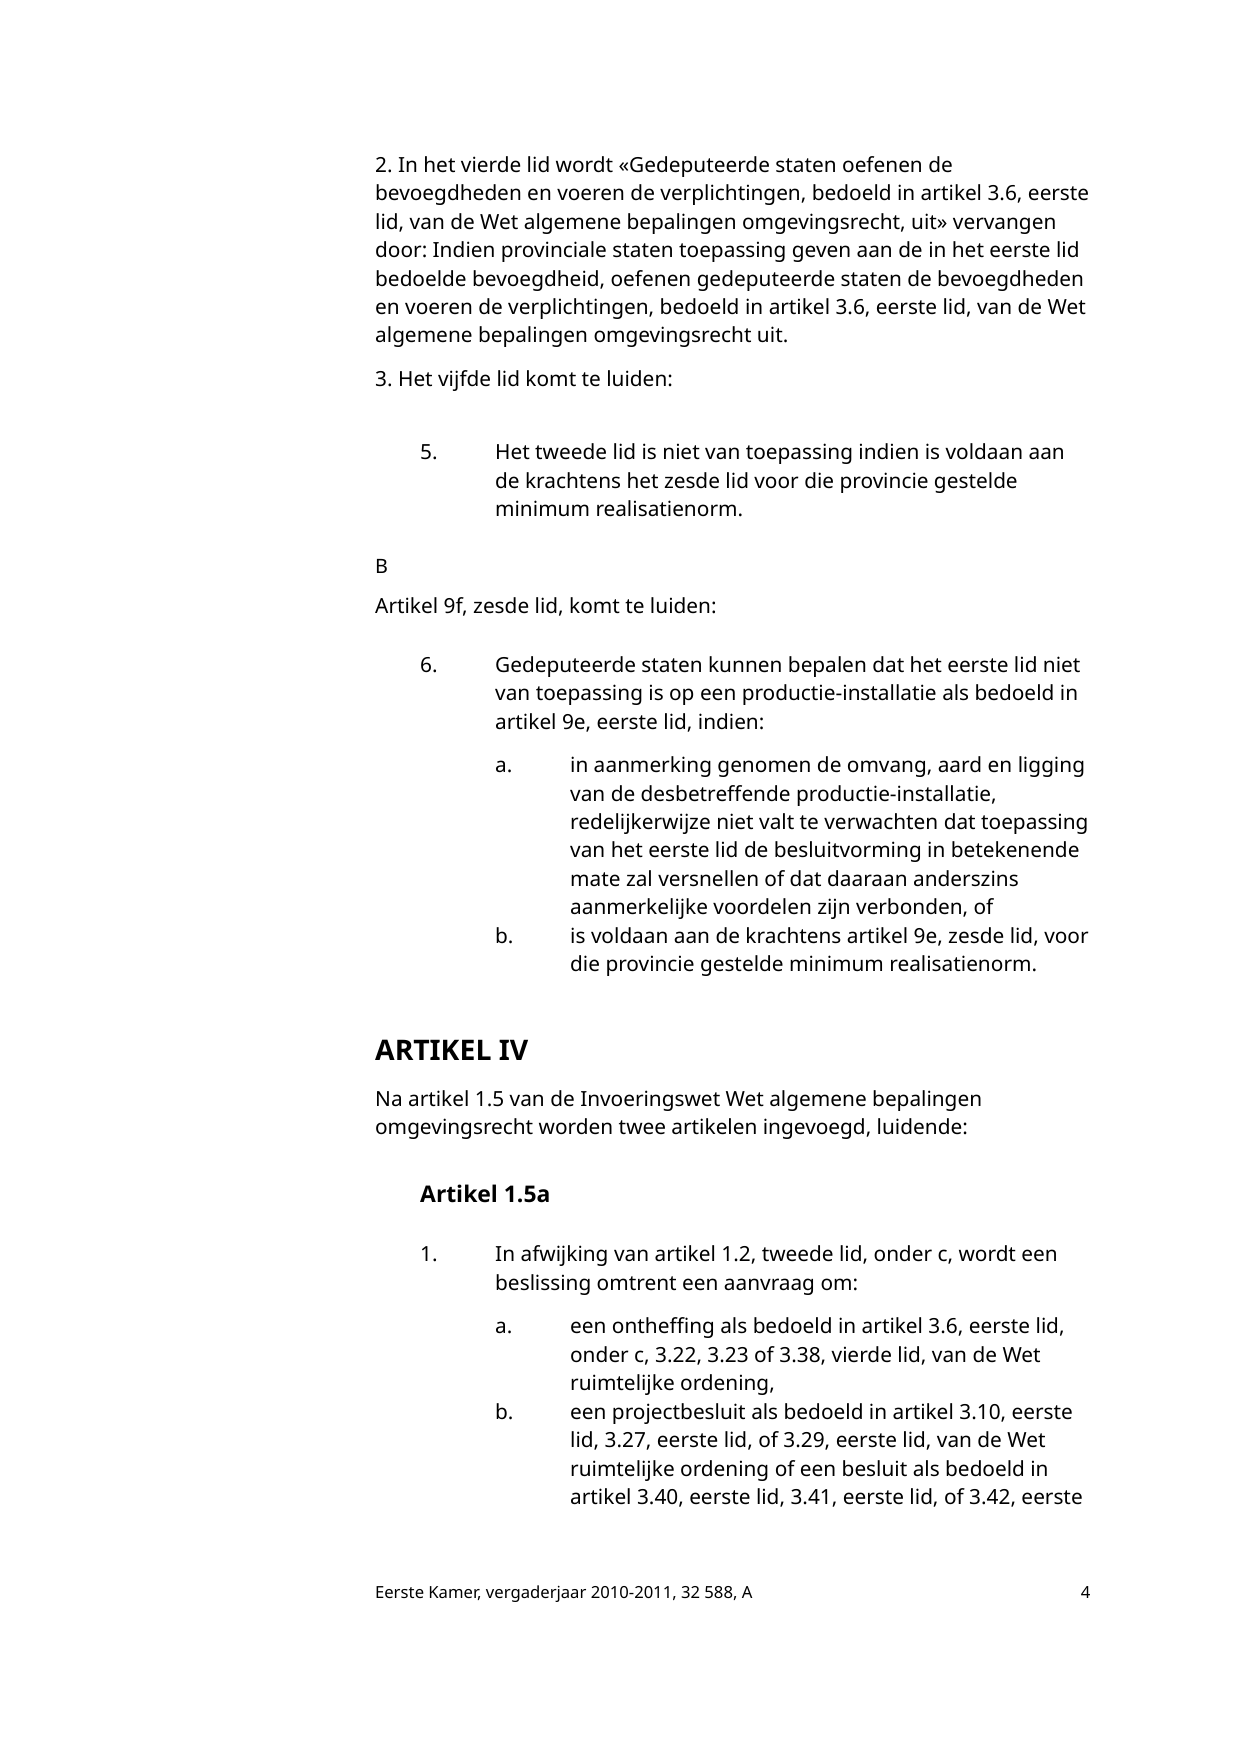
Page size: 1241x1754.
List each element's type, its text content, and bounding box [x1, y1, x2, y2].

subtitle Artikel 1.5a [420, 1178, 1090, 1209]
text Artikel 9f, zesde lid, komt te luiden: [375, 592, 1090, 620]
list een projectbesluit als bedoeld in artikel 3.10, eerste lid, 3.27, eerste lid, of 3.29, eerste lid, van de Wet ruimtelijke ordening of een besluit als bedoeld in artikel 3.40, eerste lid, 3.41, eerste lid, of 3.42, eerste [495, 1397, 1090, 1511]
text 3. Het vijfde lid komt te luiden: [375, 364, 1090, 392]
list Het tweede lid is niet van toepassing indien is voldaan aan de krachtens het zesde lid voor die provincie gestelde minimum realisatienorm. [420, 437, 1090, 523]
list Gedeputeerde staten kunnen bepalen dat het eerste lid niet van toepassing is op een productie-installatie als bedoeld in artikel 9e, eerste lid, indien: [420, 650, 1090, 735]
text Na artikel 1.5 van de Invoeringswet Wet algemene bepalingen omgevingsrecht worden twee artikelen ingevoegd, luidende: [375, 1084, 1090, 1141]
subtitle ARTIKEL IV [375, 1030, 1090, 1069]
list een ontheffing als bedoeld in artikel 3.6, eerste lid, onder c, 3.22, 3.23 of 3.38, vierde lid, van de Wet ruimtelijke ordening, [495, 1311, 1090, 1397]
list In afwijking van artikel 1.2, tweede lid, onder c, wordt een beslissing omtrent een aanvraag om: [420, 1239, 1090, 1296]
text 2. In het vierde lid wordt «Gedeputeerde staten oefenen de bevoegdheden en voeren de verplichtingen, bedoeld in artikel 3.6, eerste lid, van de Wet algemene bepalingen omgevingsrecht, uit» vervangen door: Indien provinciale staten toepassing geven aan de in het eerste lid bedoelde bevoegdheid, oefenen gedeputeerde staten de bevoegdheden en voeren de verplichtingen, bedoeld in artikel 3.6, eerste lid, van de Wet algemene bepalingen omgevingsrecht uit. [375, 150, 1090, 349]
list is voldaan aan de krachtens artikel 9e, zesde lid, voor die provincie gestelde minimum realisatienorm. [495, 921, 1090, 978]
text B [375, 553, 1090, 580]
list in aanmerking genomen de omvang, aard en ligging van de desbetreffende productie-installatie, redelijkerwijze niet valt te verwachten dat toepassing van het eerste lid de besluitvorming in betekenende mate zal versnellen of dat daaraan anderszins aanmerkelijke voordelen zijn verbonden, of [495, 750, 1090, 921]
